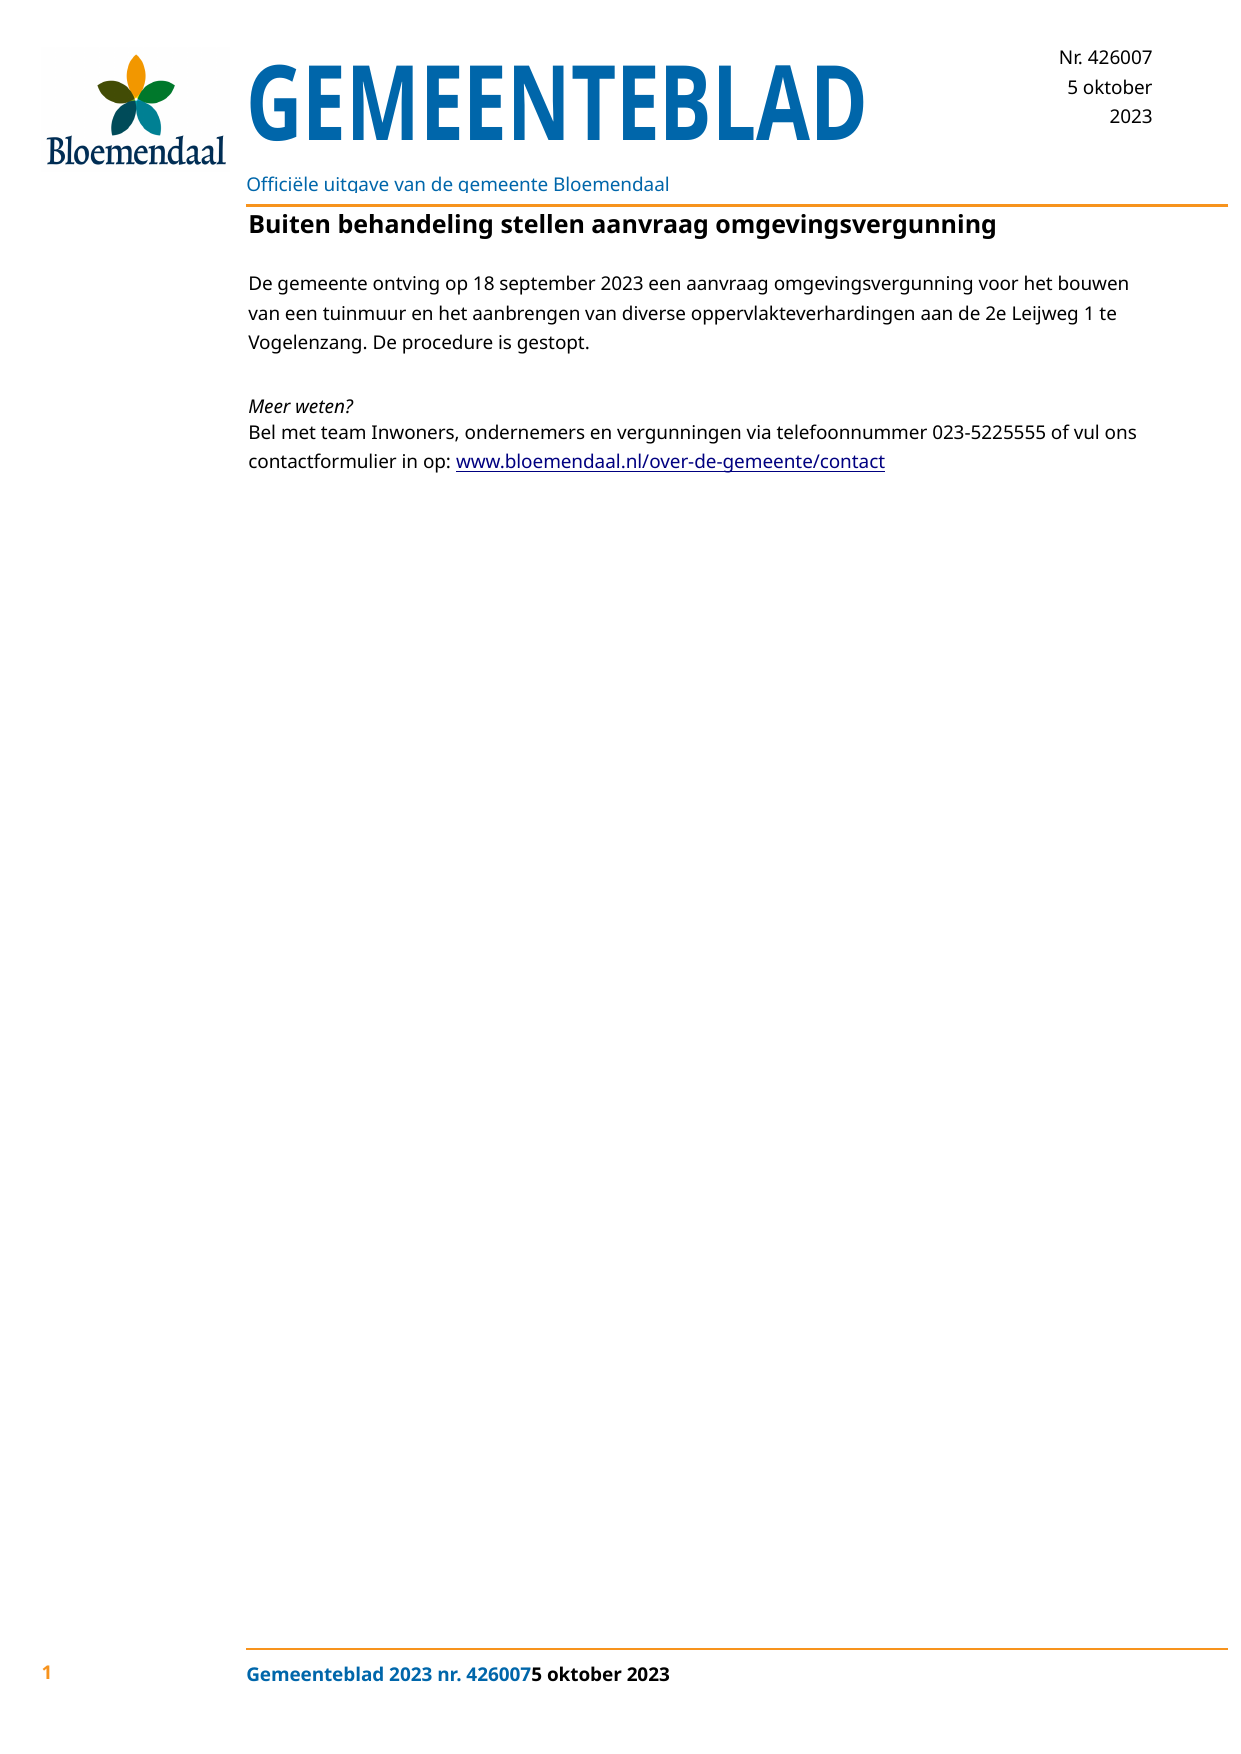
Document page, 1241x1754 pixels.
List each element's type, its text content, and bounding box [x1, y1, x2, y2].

picture [41, 47, 231, 172]
text Meer weten? [248, 393, 1152, 419]
text Bel met team Inwoners, ondernemers en vergunningen via telefoonnummer 023-5225555 of vul ons contactformulier in op: www.bloemendaal.nl/over-de-gemeente/contact [248, 419, 1152, 474]
text De gemeente ontving op 18 september 2023 een aanvraag omgevingsvergunning voor het bouwen van een tuinmuur en het aanbrengen van diverse oppervlakteverhardingen aan de 2e Leijweg 1 te Vogelenzang. De procedure is gestopt. [248, 270, 1152, 355]
text Buiten behandeling stellen aanvraag omgevingsvergunning [248, 207, 1152, 241]
